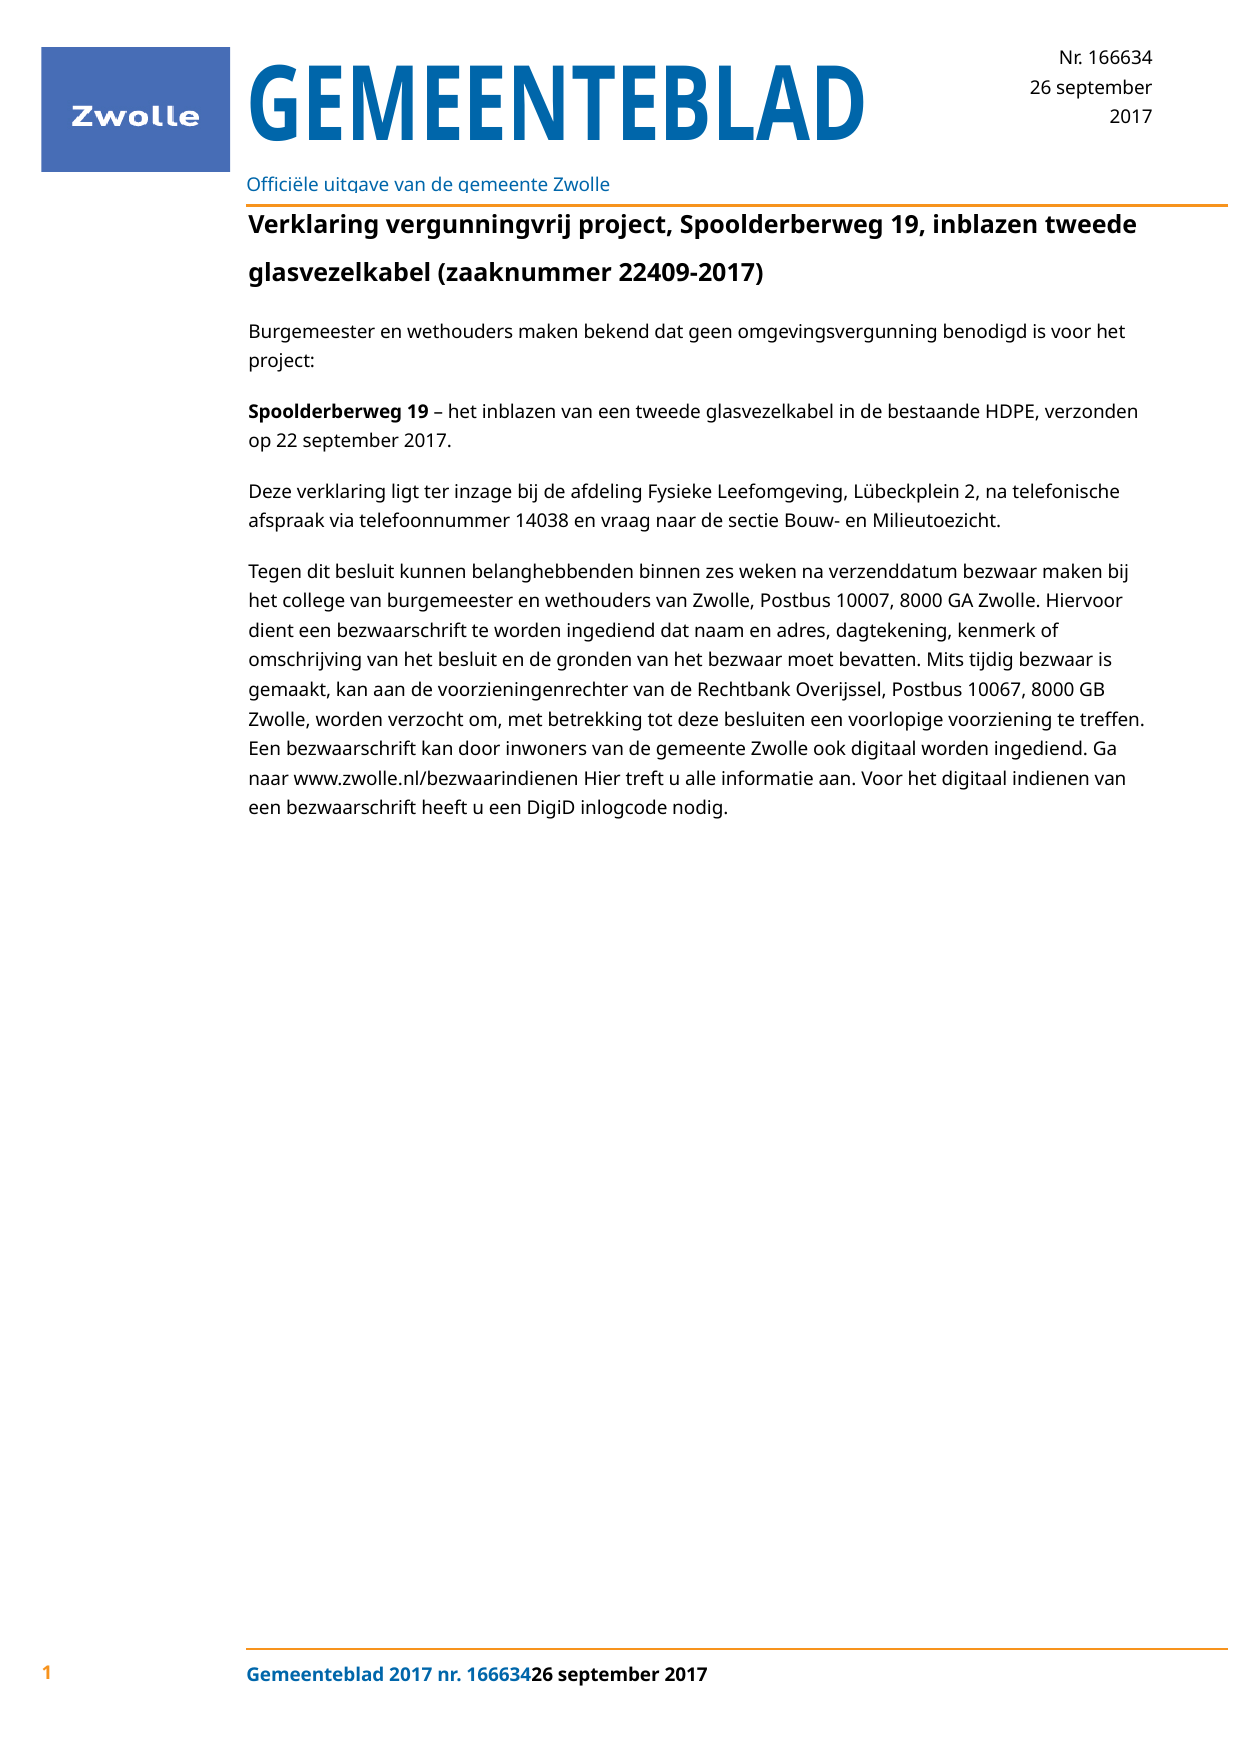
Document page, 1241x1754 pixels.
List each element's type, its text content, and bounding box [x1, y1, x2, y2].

text Spoolderberweg 19 – het inblazen van een tweede glasvezelkabel in de bestaande HDPE, verzonden op 22 september 2017. [248, 398, 1152, 453]
text Deze verklaring ligt ter inzage bij de afdeling Fysieke Leefomgeving, Lübeckplein 2, na telefonische afspraak via telefoonnummer 14038 en vraag naar de sectie Bouw- en Milieutoezicht. [248, 478, 1152, 533]
text Verklaring vergunningvrij project, Spoolderberweg 19, inblazen tweede glasvezelkabel (zaaknummer 22409-2017) [248, 207, 1152, 288]
text Burgemeester en wethouders maken bekend dat geen omgevingsvergunning benodigd is voor het project: [248, 318, 1152, 373]
picture [41, 47, 231, 172]
text Tegen dit besluit kunnen belanghebbenden binnen zes weken na verzenddatum bezwaar maken bij het college van burgemeester en wethouders van Zwolle, Postbus 10007, 8000 GA Zwolle. Hiervoor dient een bezwaarschrift te worden ingediend dat naam en adres, dagtekening, kenmerk of omschrijving van het besluit en de gronden van het bezwaar moet bevatten. Mits tijdig bezwaar is gemaakt, kan aan de voorzieningenrechter van de Rechtbank Overijssel, Postbus 10067, 8000 GB Zwolle, worden verzocht om, met betrekking tot deze besluiten een voorlopige voorziening te treffen. Een bezwaarschrift kan door inwoners van de gemeente Zwolle ook digitaal worden ingediend. Ga naar www.zwolle.nl/bezwaarindienen Hier treft u alle informatie aan. Voor het digitaal indienen van een bezwaarschrift heeft u een DigiD inlogcode nodig. [248, 558, 1152, 820]
